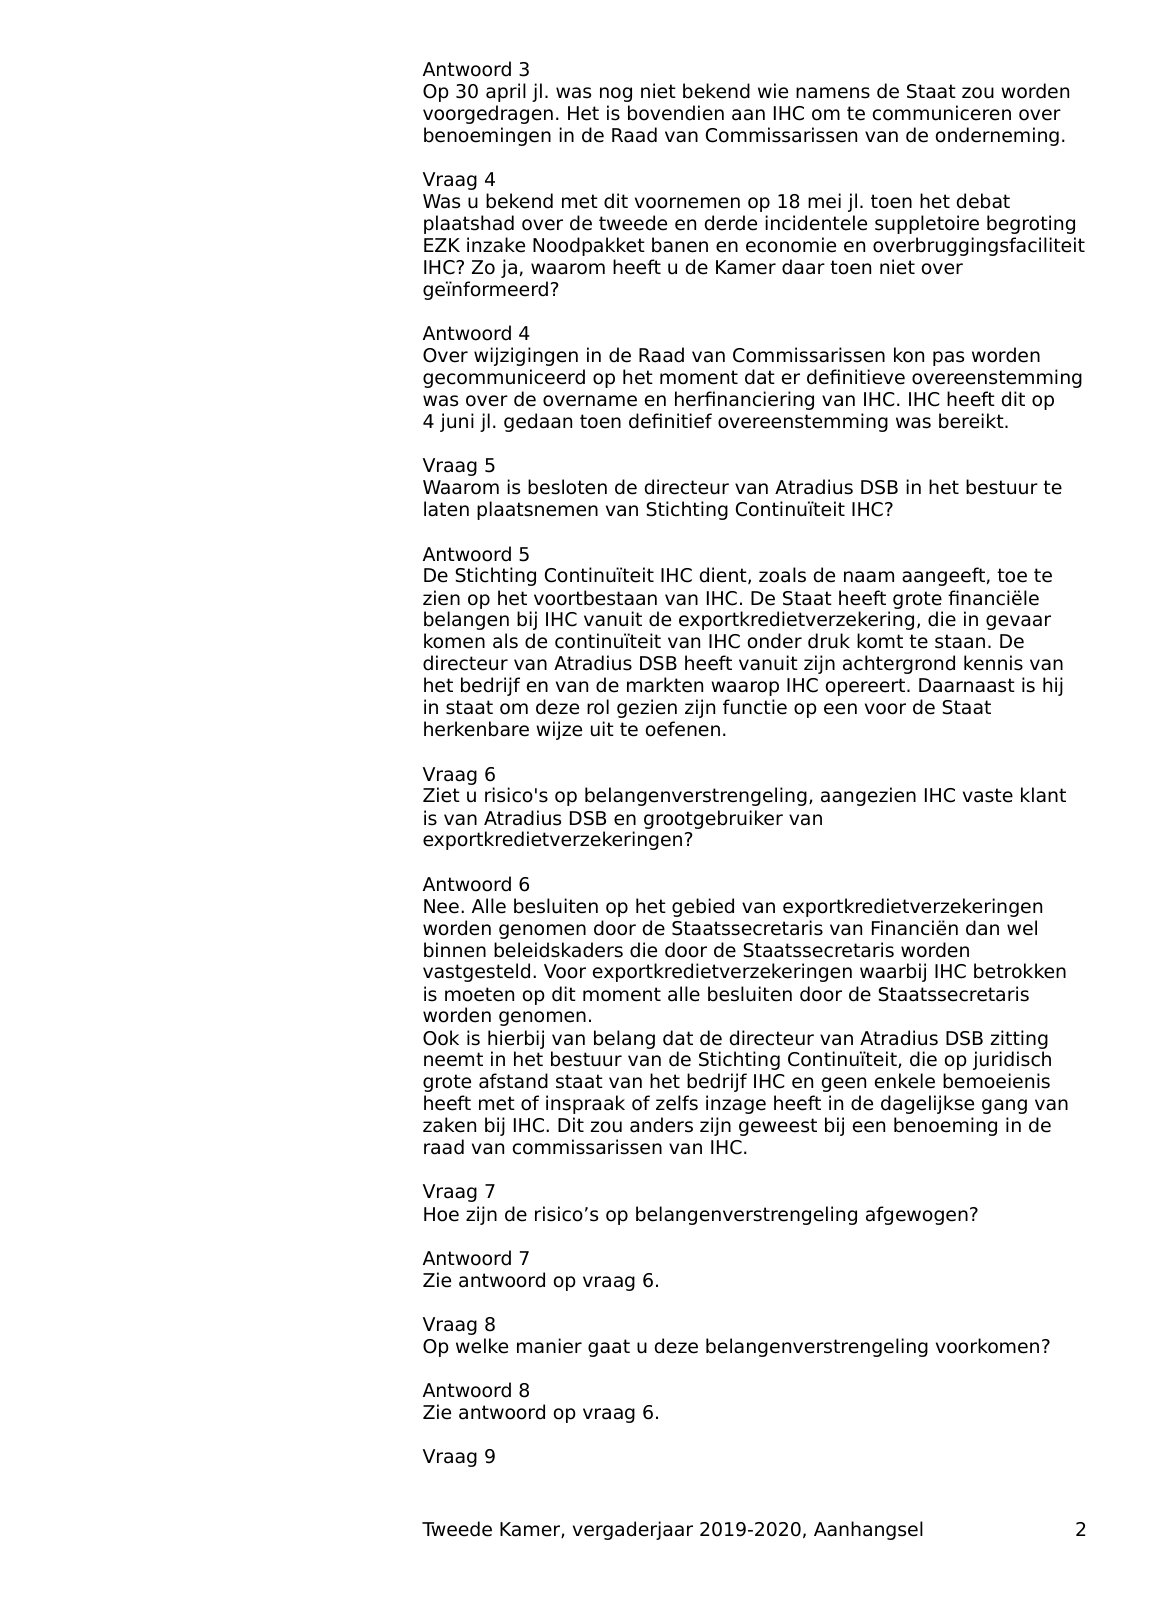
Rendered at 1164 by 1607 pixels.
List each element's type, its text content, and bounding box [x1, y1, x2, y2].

text Zie antwoord op vraag 6. [422, 1269, 1087, 1292]
text Vraag 5 [422, 455, 1087, 477]
text De Stichting Continuïteit IHC dient, zoals de naam aangeeft, toe te zien op het voortbestaan van IHC. De Staat heeft grote financiële belangen bij IHC vanuit de exportkredietverzekering, die in gevaar komen als de continuïteit van IHC onder druk komt te staan. De directeur van Atradius DSB heeft vanuit zijn achtergrond kennis van het bedrijf en van de markten waarop IHC opereert. Daarnaast is hij in staat om deze rol gezien zijn functie op een voor de Staat herkenbare wijze uit te oefenen. [422, 565, 1087, 741]
text Vraag 7 [422, 1181, 1087, 1203]
text Zie antwoord op vraag 6. [422, 1402, 1087, 1424]
text Antwoord 7 [422, 1248, 1087, 1269]
text Waarom is besloten de directeur van Atradius DSB in het bestuur te laten plaatsnemen van Stichting Continuïteit IHC? [422, 477, 1087, 521]
text Op welke manier gaat u deze belangenverstrengeling voorkomen? [422, 1336, 1087, 1358]
text Vraag 6 [422, 763, 1087, 785]
text Antwoord 5 [422, 543, 1087, 565]
text Was u bekend met dit voornemen op 18 mei jl. toen het debat plaatshad over de tweede en derde incidentele suppletoire begroting EZK inzake Noodpakket banen en economie en overbruggingsfaciliteit IHC? Zo ja, waarom heeft u de Kamer daar toen niet over geïnformeerd? [422, 191, 1087, 301]
text Nee. Alle besluiten op het gebied van exportkredietverzekeringen worden genomen door de Staatssecretaris van Financiën dan wel binnen beleidskaders die door de Staatssecretaris worden vastgesteld. Voor exportkredietverzekeringen waarbij IHC betrokken is moeten op dit moment alle besluiten door de Staatssecretaris worden genomen. [422, 896, 1087, 1027]
text Ziet u risico's op belangenverstrengeling, aangezien IHC vaste klant is van Atradius DSB en grootgebruiker van exportkredietverzekeringen? [422, 785, 1087, 851]
text Hoe zijn de risico’s op belangenverstrengeling afgewogen? [422, 1203, 1087, 1225]
text Ook is hierbij van belang dat de directeur van Atradius DSB zitting neemt in het bestuur van de Stichting Continuïteit, die op juridisch grote afstand staat van het bedrijf IHC en geen enkele bemoeienis heeft met of inspraak of zelfs inzage heeft in de dagelijkse gang van zaken bij IHC. Dit zou anders zijn geweest bij een benoeming in de raad van commissarissen van IHC. [422, 1027, 1087, 1159]
text Antwoord 8 [422, 1380, 1087, 1402]
text Antwoord 6 [422, 873, 1087, 896]
text Vraag 8 [422, 1314, 1087, 1336]
text Op 30 april jl. was nog niet bekend wie namens de Staat zou worden voorgedragen. Het is bovendien aan IHC om te communiceren over benoemingen in de Raad van Commissarissen van de onderneming. [422, 81, 1087, 147]
text Over wijzigingen in de Raad van Commissarissen kon pas worden gecommuniceerd op het moment dat er definitieve overeenstemming was over de overname en herfinanciering van IHC. IHC heeft dit op 4 juni jl. gedaan toen definitief overeenstemming was bereikt. [422, 345, 1087, 433]
text Vraag 9 [422, 1446, 1087, 1468]
text Vraag 4 [422, 169, 1087, 191]
text Antwoord 4 [422, 323, 1087, 345]
text Antwoord 3 [422, 59, 1087, 81]
